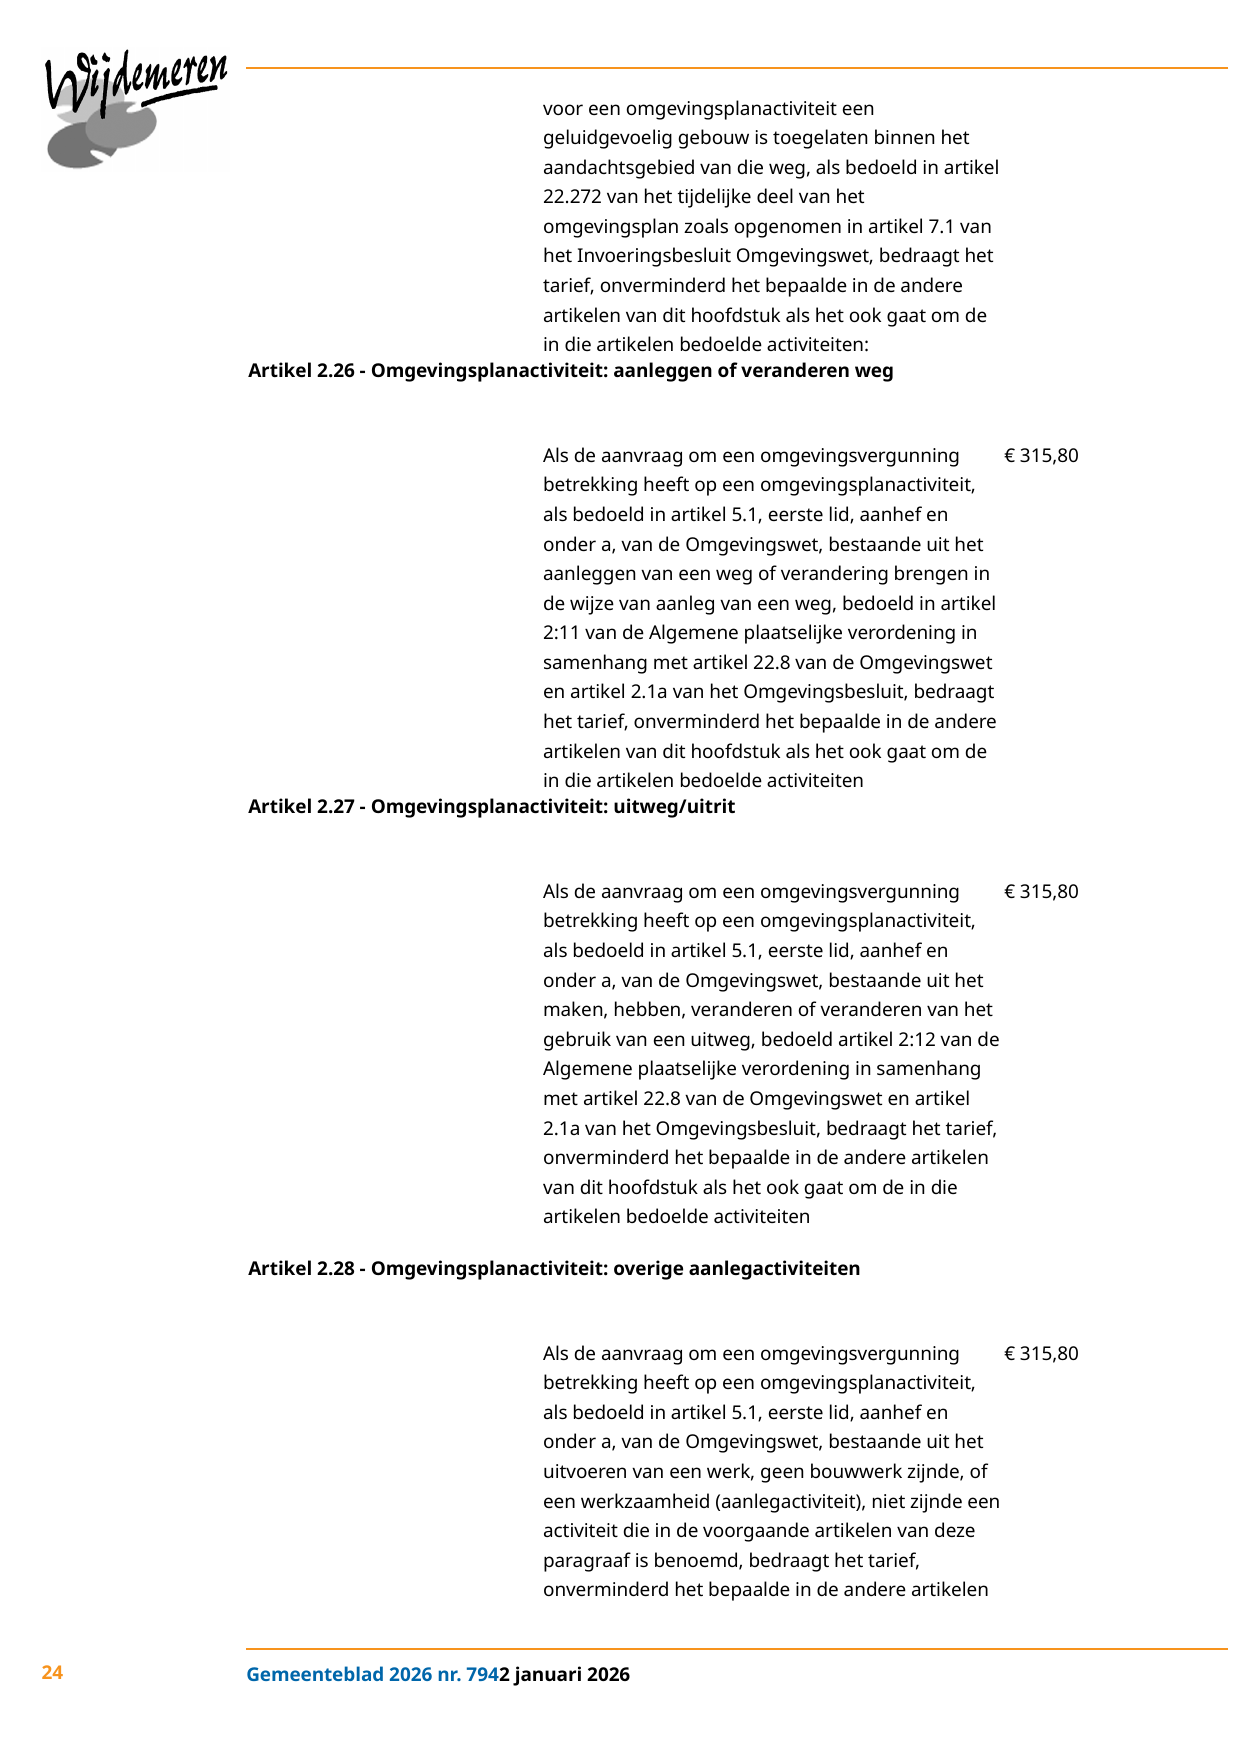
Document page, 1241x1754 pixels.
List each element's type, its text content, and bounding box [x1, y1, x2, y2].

table_cell [248, 95, 395, 357]
table_cell [1004, 95, 1152, 357]
table_cell [543, 1229, 1004, 1255]
table_cell € 315,80 [1004, 878, 1152, 1229]
table_cell [248, 1340, 395, 1602]
table_cell Als de aanvraag om een omgevingsvergunning betrekking heeft op een omgevingsplanactiviteit, als bedoeld in artikel 5.1, eerste lid, aanhef en onder a, van de Omgevingswet, bestaande uit het uitvoeren van een werk, geen bouwwerk zijnde, of een werkzaamheid (aanlegactiviteit), niet zijnde een activiteit die in de voorgaande artikelen van deze paragraaf is benoemd, bedraagt het tarief, onverminderd het bepaalde in de andere artikelen [543, 1340, 1004, 1602]
table_cell Als de aanvraag om een omgevingsvergunning betrekking heeft op een omgevingsplanactiviteit, als bedoeld in artikel 5.1, eerste lid, aanhef en onder a, van de Omgevingswet, bestaande uit het maken, hebben, veranderen of veranderen van het gebruik van een uitweg, bedoeld artikel 2:12 van de Algemene plaatselijke verordening in samenhang met artikel 22.8 van de Omgevingswet en artikel 2.1a van het Omgevingsbesluit, bedraagt het tarief, onverminderd het bepaalde in de andere artikelen van dit hoofdstuk als het ook gaat om de in die artikelen bedoelde activiteiten [543, 878, 1004, 1229]
table_cell [1004, 1229, 1152, 1255]
picture [41, 47, 231, 172]
table_cell Artikel 2.28 - Omgevingsplanactiviteit: overige aanlegactiviteiten [248, 1255, 1004, 1340]
table_cell Artikel 2.26 - Omgevingsplanactiviteit: aanleggen of veranderen weg [248, 357, 1004, 442]
table_cell € 315,80 [1004, 1340, 1152, 1602]
table_cell [248, 442, 395, 793]
table_cell [1004, 1255, 1152, 1340]
table_cell [395, 1229, 543, 1255]
table_cell [395, 442, 543, 793]
table_cell [1004, 793, 1152, 878]
table_cell voor een omgevingsplanactiviteit een geluidgevoelig gebouw is toegelaten binnen het aandachtsgebied van die weg, als bedoeld in artikel 22.272 van het tijdelijke deel van het omgevingsplan zoals opgenomen in artikel 7.1 van het Invoeringsbesluit Omgevingswet, bedraagt het tarief, onverminderd het bepaalde in de andere artikelen van dit hoofdstuk als het ook gaat om de in die artikelen bedoelde activiteiten: [543, 95, 1004, 357]
table_cell [395, 878, 543, 1229]
table_cell € 315,80 [1004, 442, 1152, 793]
table_cell [248, 1229, 395, 1255]
table_cell [248, 878, 395, 1229]
table_cell [395, 95, 543, 357]
table_cell [395, 1340, 543, 1602]
table_cell [1004, 357, 1152, 442]
table_cell Als de aanvraag om een omgevingsvergunning betrekking heeft op een omgevingsplanactiviteit, als bedoeld in artikel 5.1, eerste lid, aanhef en onder a, van de Omgevingswet, bestaande uit het aanleggen van een weg of verandering brengen in de wijze van aanleg van een weg, bedoeld in artikel 2:11 van de Algemene plaatselijke verordening in samenhang met artikel 22.8 van de Omgevingswet en artikel 2.1a van het Omgevingsbesluit, bedraagt het tarief, onverminderd het bepaalde in de andere artikelen van dit hoofdstuk als het ook gaat om de in die artikelen bedoelde activiteiten [543, 442, 1004, 793]
table_cell Artikel 2.27 - Omgevingsplanactiviteit: uitweg/uitrit [248, 793, 1004, 878]
